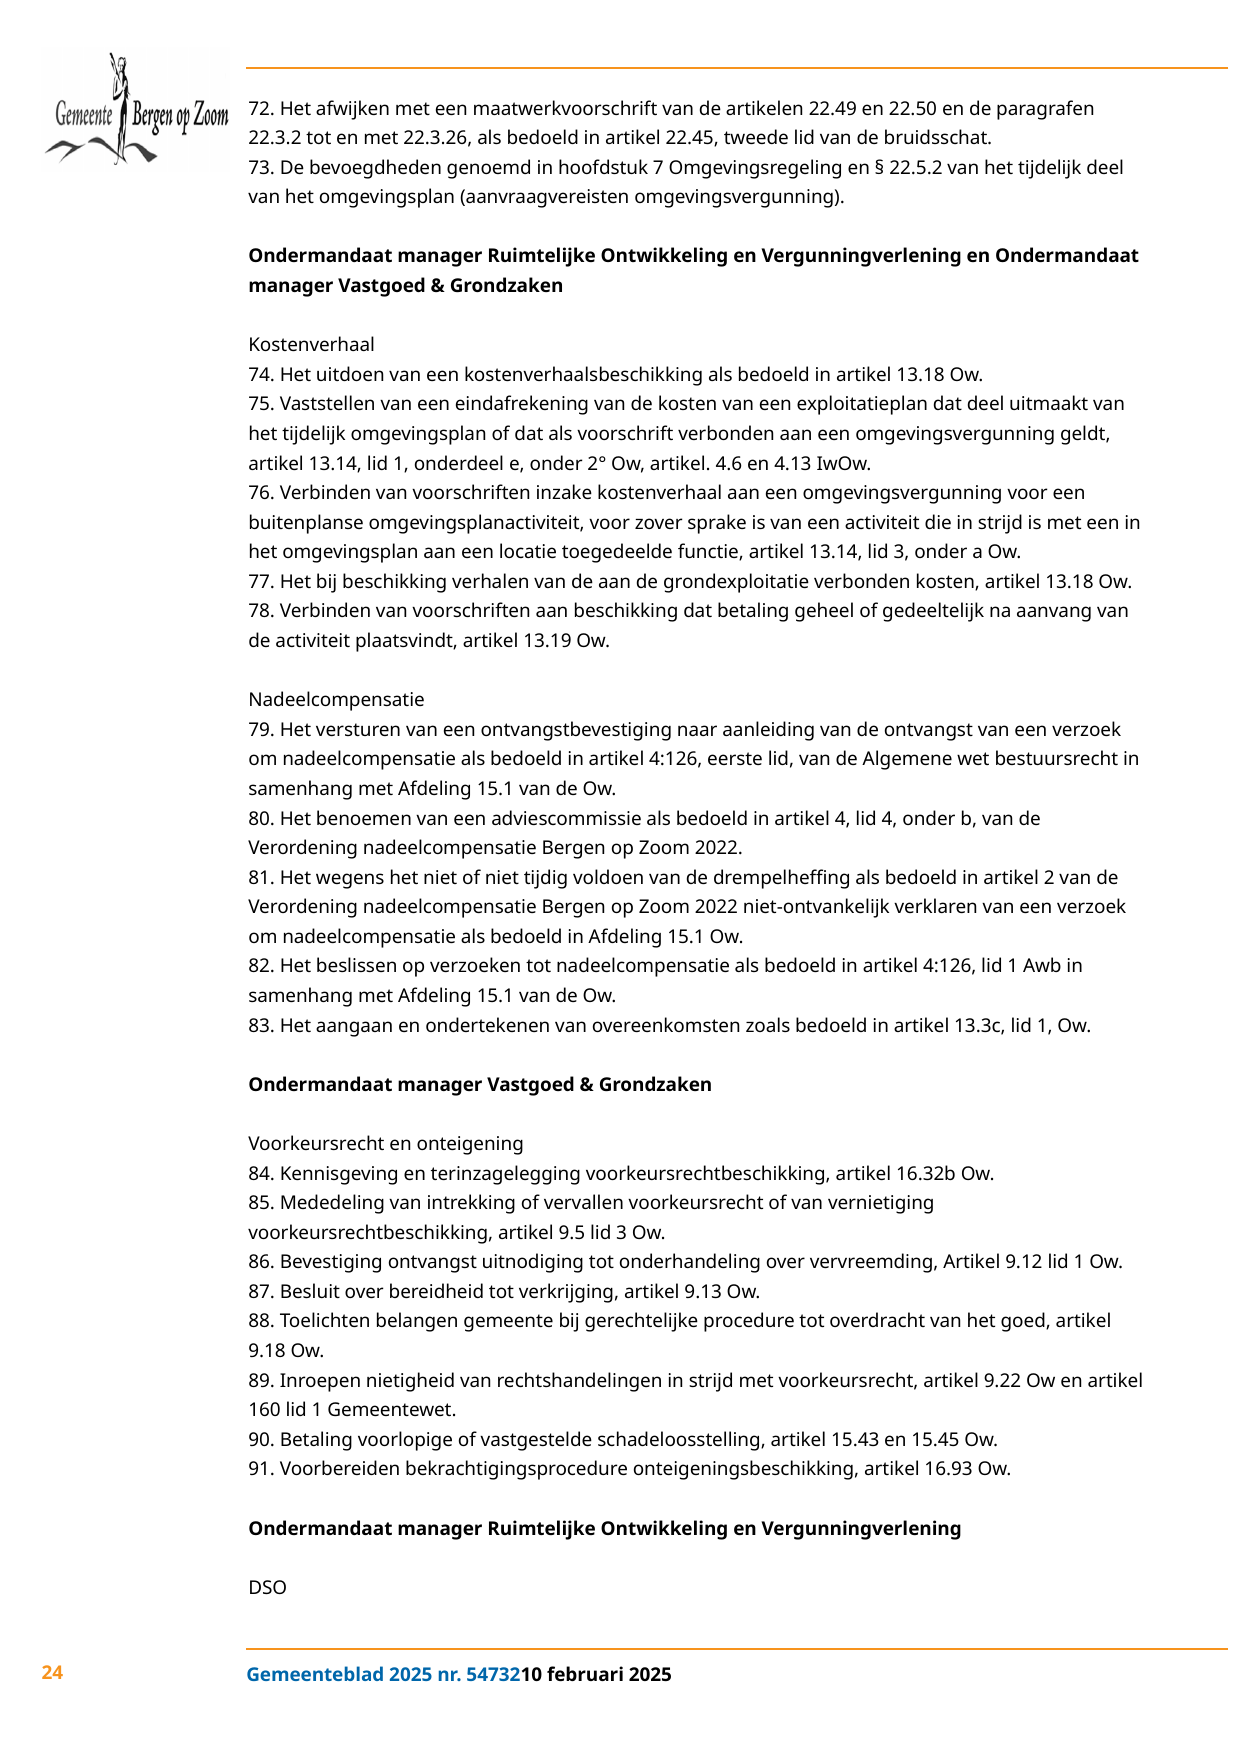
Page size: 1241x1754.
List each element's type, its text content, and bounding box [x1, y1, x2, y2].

text 76. Verbinden van voorschriften inzake kostenverhaal aan een omgevingsvergunning voor een buitenplanse omgevingsplanactiviteit, voor zover sprake is van een activiteit die in strijd is met een in het omgevingsplan aan een locatie toegedeelde functie, artikel 13.14, lid 3, onder a Ow. [248, 479, 1152, 564]
text DSO [248, 1574, 1152, 1600]
text 74. Het uitdoen van een kostenverhaalsbeschikking als bedoeld in artikel 13.18 Ow. [248, 361, 1152, 387]
text 78. Verbinden van voorschriften aan beschikking dat betaling geheel of gedeeltelijk na aanvang van de activiteit plaatsvindt, artikel 13.19 Ow. [248, 598, 1152, 653]
text 85. Mededeling van intrekking of vervallen voorkeursrecht of van vernietiging voorkeursrechtbeschikking, artikel 9.5 lid 3 Ow. [248, 1189, 1152, 1245]
text 87. Besluit over bereidheid tot verkrijging, artikel 9.13 Ow. [248, 1278, 1152, 1304]
text 91. Voorbereiden bekrachtigingsprocedure onteigeningsbeschikking, artikel 16.93 Ow. [248, 1456, 1152, 1481]
text 84. Kennisgeving en terinzagelegging voorkeursrechtbeschikking, artikel 16.32b Ow. [248, 1160, 1152, 1186]
text Nadeelcompensatie [248, 686, 1152, 712]
text Kostenverhaal [248, 331, 1152, 357]
text 72. Het afwijken met een maatwerkvoorschrift van de artikelen 22.49 en 22.50 en de paragrafen 22.3.2 tot en met 22.3.26, als bedoeld in artikel 22.45, tweede lid van de bruidsschat. [248, 95, 1152, 150]
text 81. Het wegens het niet of niet tijdig voldoen van de drempelheffing als bedoeld in artikel 2 van de Verordening nadeelcompensatie Bergen op Zoom 2022 niet-ontvankelijk verklaren van een verzoek om nadeelcompensatie als bedoeld in Afdeling 15.1 Ow. [248, 864, 1152, 949]
text Voorkeursrecht en onteigening [248, 1130, 1152, 1156]
text 79. Het versturen van een ontvangstbevestiging naar aanleiding van de ontvangst van een verzoek om nadeelcompensatie als bedoeld in artikel 4:126, eerste lid, van de Algemene wet bestuursrecht in samenhang met Afdeling 15.1 van de Ow. [248, 716, 1152, 801]
text 80. Het benoemen van een adviescommissie als bedoeld in artikel 4, lid 4, onder b, van de Verordening nadeelcompensatie Bergen op Zoom 2022. [248, 805, 1152, 860]
text 82. Het beslissen op verzoeken tot nadeelcompensatie als bedoeld in artikel 4:126, lid 1 Awb in samenhang met Afdeling 15.1 van de Ow. [248, 953, 1152, 1008]
text 75. Vaststellen van een eindafrekening van de kosten van een exploitatieplan dat deel uitmaakt van het tijdelijk omgevingsplan of dat als voorschrift verbonden aan een omgevingsvergunning geldt, artikel 13.14, lid 1, onderdeel e, onder 2° Ow, artikel. 4.6 en 4.13 IwOw. [248, 391, 1152, 476]
text 73. De bevoegdheden genoemd in hoofdstuk 7 Omgevingsregeling en § 22.5.2 van het tijdelijk deel van het omgevingsplan (aanvraagvereisten omgevingsvergunning). [248, 154, 1152, 209]
text Ondermandaat manager Ruimtelijke Ontwikkeling en Vergunningverlening en Ondermandaat manager Vastgoed & Grondzaken [248, 243, 1152, 298]
text 88. Toelichten belangen gemeente bij gerechtelijke procedure tot overdracht van het goed, artikel 9.18 Ow. [248, 1308, 1152, 1363]
text 89. Inroepen nietigheid van rechtshandelingen in strijd met voorkeursrecht, artikel 9.22 Ow en artikel 160 lid 1 Gemeentewet. [248, 1367, 1152, 1422]
picture [41, 47, 231, 172]
text 90. Betaling voorlopige of vastgestelde schadeloosstelling, artikel 15.43 en 15.45 Ow. [248, 1426, 1152, 1452]
text 83. Het aangaan en ondertekenen van overeenkomsten zoals bedoeld in artikel 13.3c, lid 1, Ow. [248, 1012, 1152, 1038]
text 86. Bevestiging ontvangst uitnodiging tot onderhandeling over vervreemding, Artikel 9.12 lid 1 Ow. [248, 1248, 1152, 1274]
text Ondermandaat manager Vastgoed & Grondzaken [248, 1071, 1152, 1097]
text Ondermandaat manager Ruimtelijke Ontwikkeling en Vergunningverlening [248, 1515, 1152, 1541]
text 77. Het bij beschikking verhalen van de aan de grondexploitatie verbonden kosten, artikel 13.18 Ow. [248, 568, 1152, 594]
